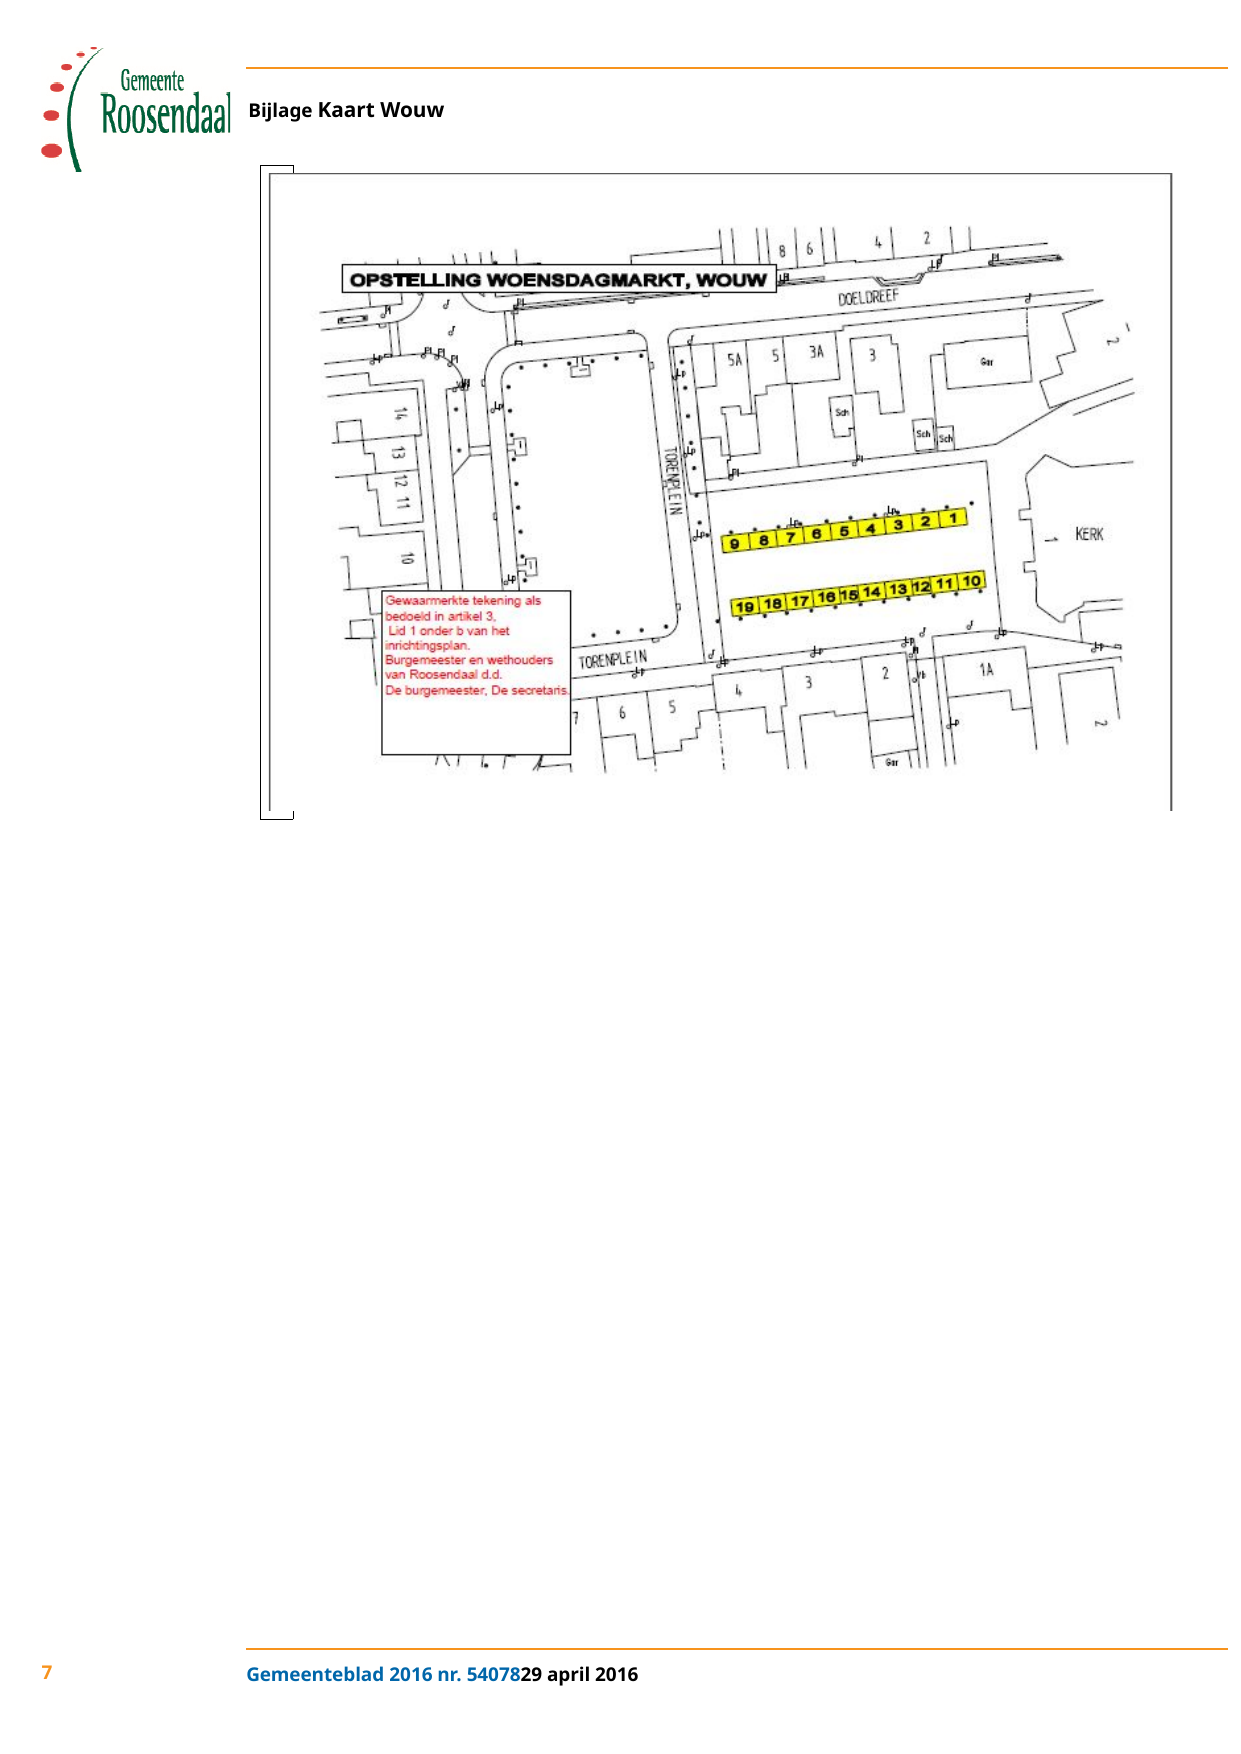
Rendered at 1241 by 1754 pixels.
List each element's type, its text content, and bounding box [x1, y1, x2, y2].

picture [268, 173, 1173, 811]
picture [41, 47, 231, 172]
text Bijlage Kaart Wouw [248, 95, 1152, 123]
